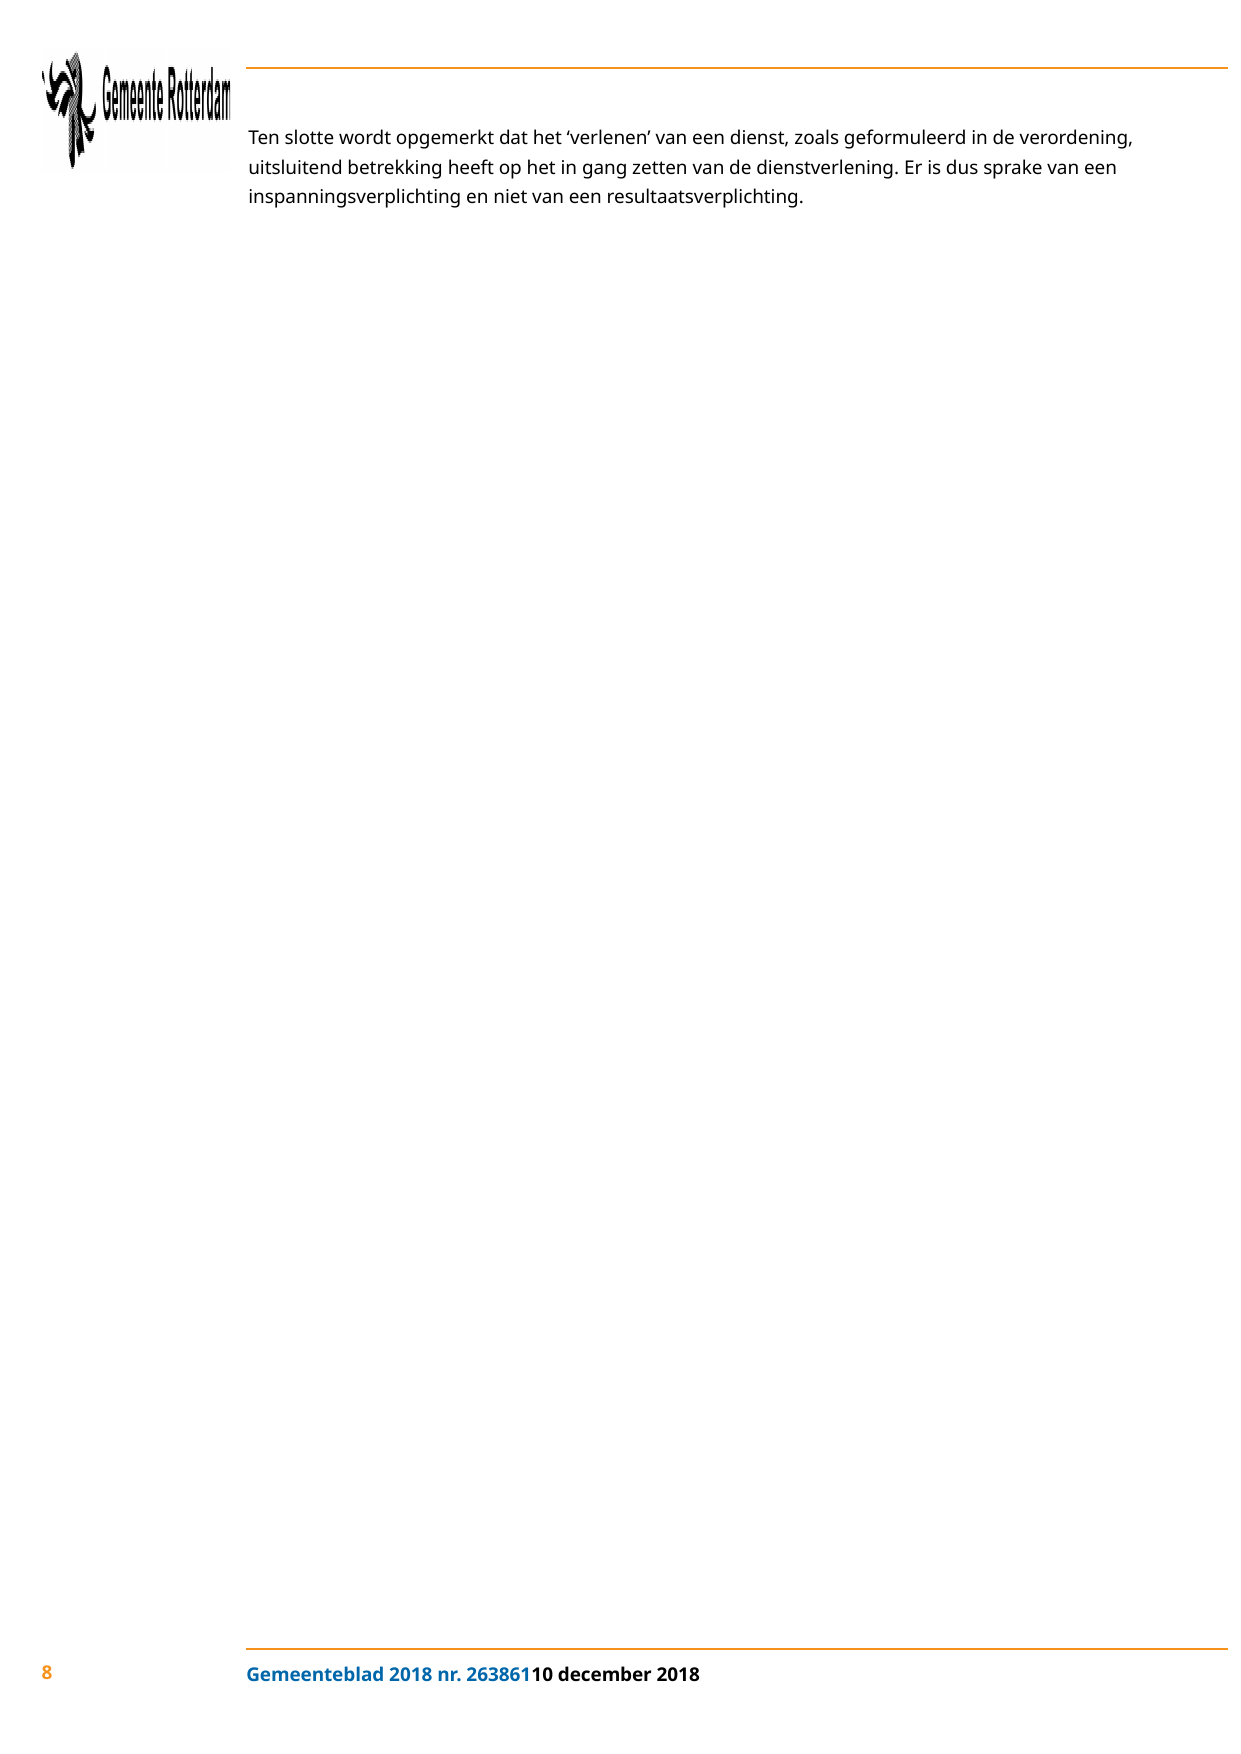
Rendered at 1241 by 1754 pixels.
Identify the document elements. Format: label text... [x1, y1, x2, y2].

picture [41, 47, 231, 172]
text Ten slotte wordt opgemerkt dat het ‘verlenen’ van een dienst, zoals geformuleerd in de verordening, uitsluitend betrekking heeft op het in gang zetten van de dienstverlening. Er is dus sprake van een inspanningsverplichting en niet van een resultaatsverplichting. [248, 124, 1152, 209]
